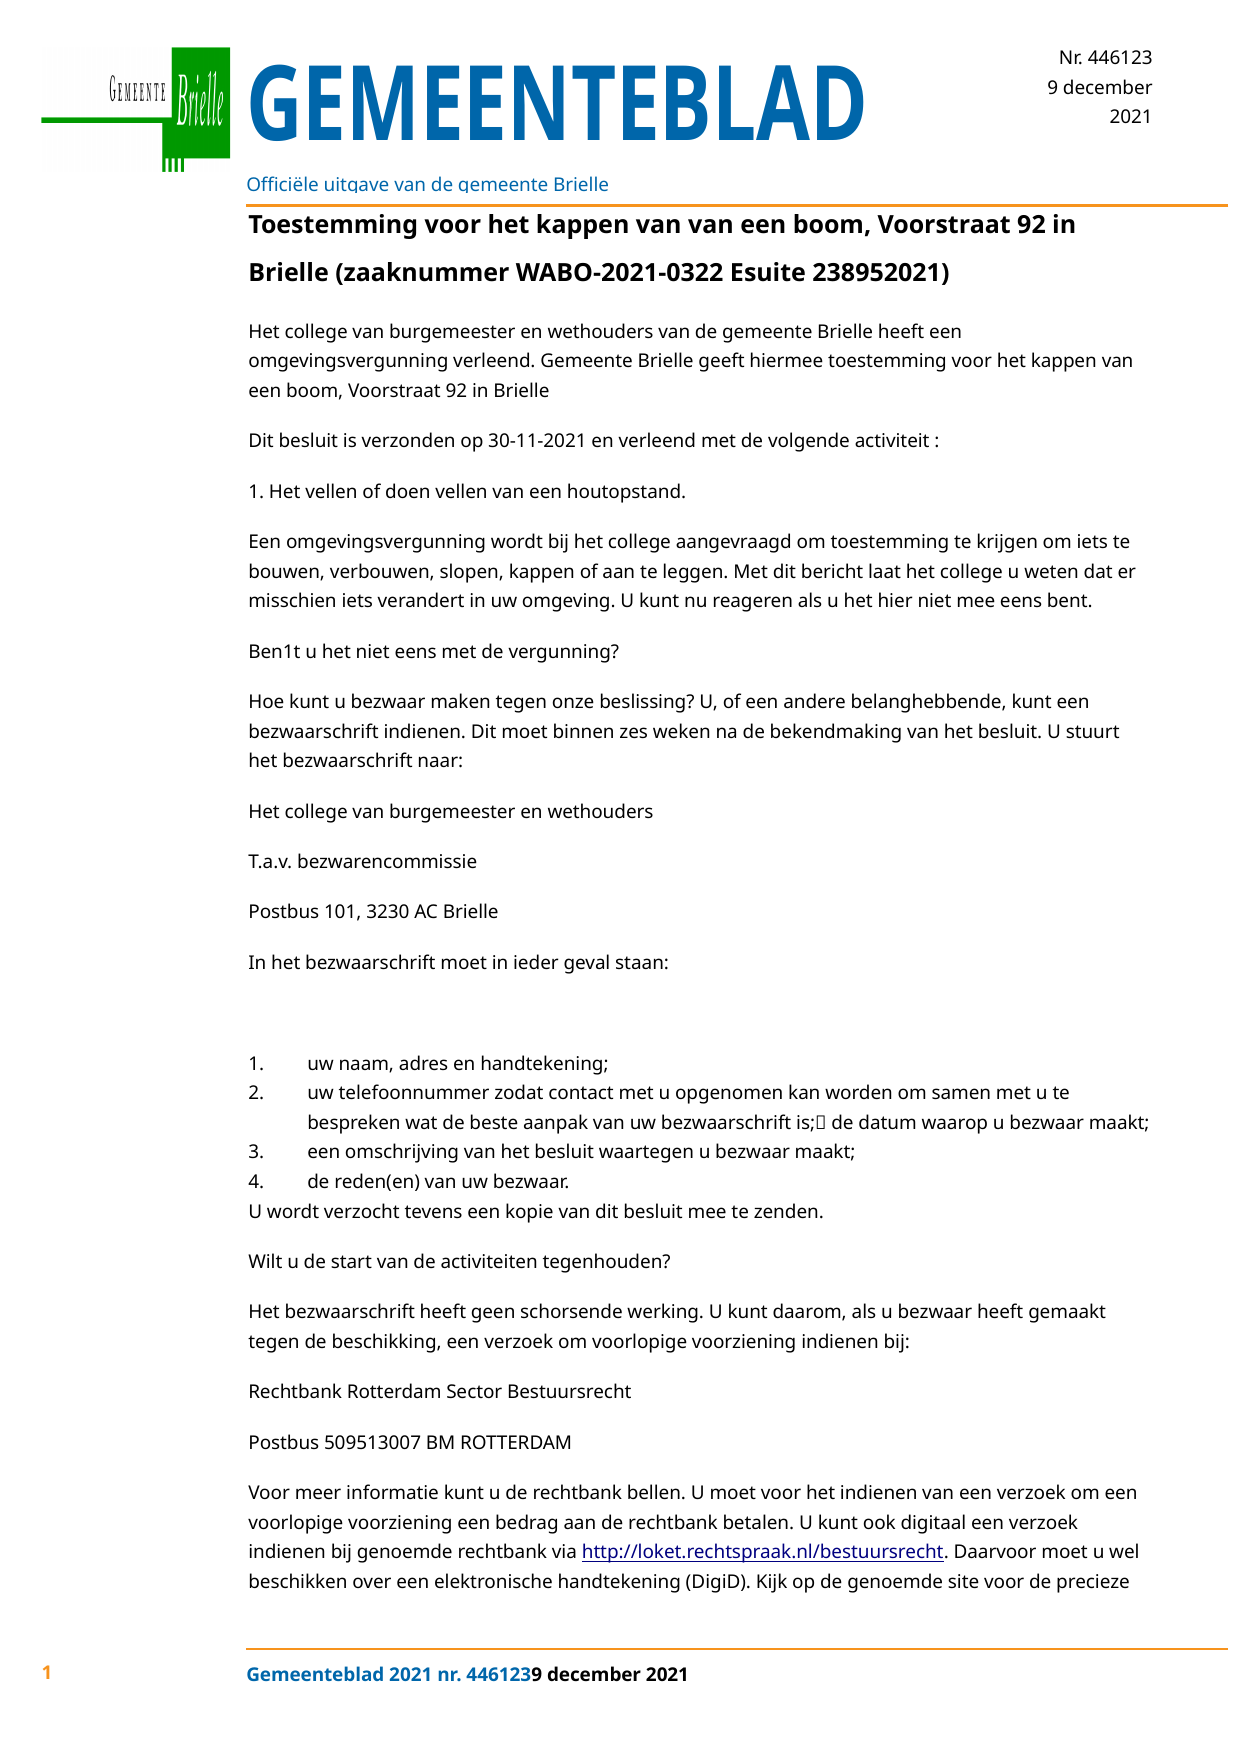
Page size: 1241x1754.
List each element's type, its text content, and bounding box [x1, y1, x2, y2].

text U wordt verzocht tevens een kopie van dit besluit mee te zenden. [248, 1198, 1152, 1224]
text Dit besluit is verzonden op 30-11-2021 en verleend met de volgende activiteit : [248, 427, 1152, 453]
text Postbus 509513007 BM ROTTERDAM [248, 1429, 1152, 1455]
text T.a.v. bezwarencommissie [248, 848, 1152, 874]
text Het bezwaarschrift heeft geen schorsende werking. U kunt daarom, als u bezwaar heeft gemaakt tegen de beschikking, een verzoek om voorlopige voorziening indienen bij: [248, 1299, 1152, 1354]
text Postbus 101, 3230 AC Brielle [248, 899, 1152, 924]
text Toestemming voor het kappen van van een boom, Voorstraat 92 in Brielle (zaaknummer WABO-2021-0322 Esuite 238952021) [248, 207, 1152, 288]
text Het college van burgemeester en wethouders van de gemeente Brielle heeft een omgevingsvergunning verleend. Gemeente Brielle geeft hiermee toestemming voor het kappen van een boom, Voorstraat 92 in Brielle [248, 318, 1152, 403]
list de reden(en) van uw bezwaar. [248, 1168, 1152, 1194]
text 1. Het vellen of doen vellen van een houtopstand. [248, 478, 1152, 504]
text Het college van burgemeester en wethouders [248, 798, 1152, 824]
text In het bezwaarschrift moet in ieder geval staan: [248, 949, 1152, 975]
list uw naam, adres en handtekening; [248, 1050, 1152, 1076]
text Een omgevingsvergunning wordt bij het college aangevraagd om toestemming te krijgen om iets te bouwen, verbouwen, slopen, kappen of aan te leggen. Met dit bericht laat het college u weten dat er misschien iets verandert in uw omgeving. U kunt nu reageren als u het hier niet mee eens bent. [248, 528, 1152, 613]
list uw telefoonnummer zodat contact met u opgenomen kan worden om samen met u te bespreken wat de beste aanpak van uw bezwaarschrift is; de datum waarop u bezwaar maakt; [248, 1079, 1152, 1135]
text Rechtbank Rotterdam Sector Bestuursrecht [248, 1379, 1152, 1404]
text Voor meer informatie kunt u de rechtbank bellen. U moet voor het indienen van een verzoek om een voorlopige voorziening een bedrag aan de rechtbank betalen. U kunt ook digitaal een verzoek indienen bij genoemde rechtbank via http://loket.rechtspraak.nl/bestuursrecht. Daarvoor moet u wel beschikken over een elektronische handtekening (DigiD). Kijk op de genoemde site voor de precieze [248, 1479, 1152, 1594]
text Hoe kunt u bezwaar maken tegen onze beslissing? U, of een andere belanghebbende, kunt een bezwaarschrift indienen. Dit moet binnen zes weken na de bekendmaking van het besluit. U stuurt het bezwaarschrift naar: [248, 688, 1152, 773]
text Ben1t u het niet eens met de vergunning? [248, 638, 1152, 664]
text Wilt u de start van de activiteiten tegenhouden? [248, 1248, 1152, 1274]
picture [41, 47, 231, 172]
list een omschrijving van het besluit waartegen u bezwaar maakt; [248, 1139, 1152, 1164]
